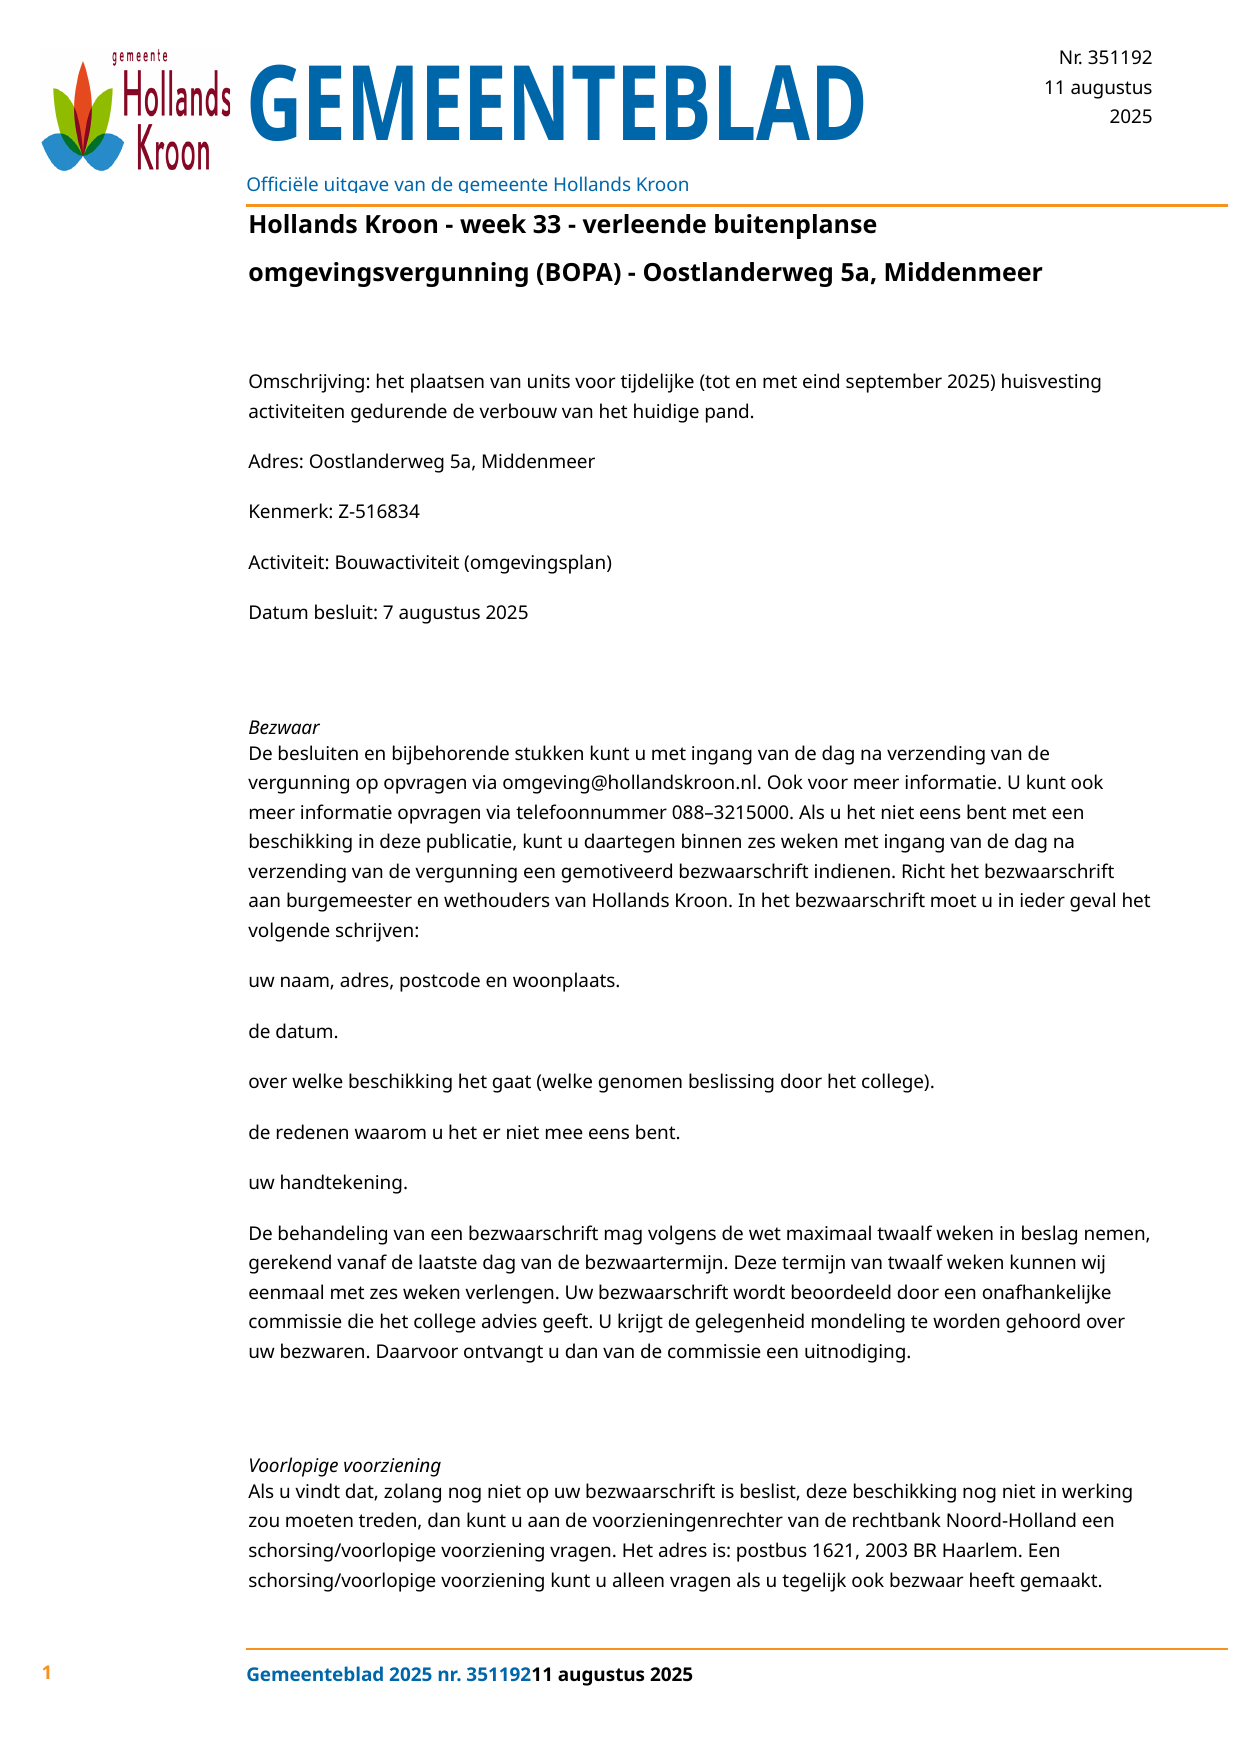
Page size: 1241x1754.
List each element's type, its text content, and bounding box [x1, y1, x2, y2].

text uw handtekening. [248, 1169, 1152, 1195]
text De behandeling van een bezwaarschrift mag volgens de wet maximaal twaalf weken in beslag nemen, gerekend vanaf de laatste dag van de bezwaartermijn. Deze termijn van twaalf weken kunnen wij eenmaal met zes weken verlengen. Uw bezwaarschrift wordt beoordeeld door een onafhankelijke commissie die het college advies geeft. U krijgt de gelegenheid mondeling te worden gehoord over uw bezwaren. Daarvoor ontvangt u dan van de commissie een uitnodiging. [248, 1220, 1152, 1364]
text Bezwaar [248, 714, 1152, 740]
text Als u vindt dat, zolang nog niet op uw bezwaarschrift is beslist, deze beschikking nog niet in werking zou moeten treden, dan kunt u aan de voorzieningenrechter van de rechtbank Noord-Holland een schorsing/voorlopige voorziening vragen. Het adres is: postbus 1621, 2003 BR Haarlem. Een schorsing/voorlopige voorziening kunt u alleen vragen als u tegelijk ook bezwaar heeft gemaakt. [248, 1478, 1152, 1593]
text de datum. [248, 1018, 1152, 1044]
text Datum besluit: 7 augustus 2025 [248, 599, 1152, 625]
text Voorlopige voorziening [248, 1452, 1152, 1478]
text De besluiten en bijbehorende stukken kunt u met ingang van de dag na verzending van de vergunning op opvragen via omgeving@hollandskroon.nl. Ook voor meer informatie. U kunt ook meer informatie opvragen via telefoonnummer 088–3215000. Als u het niet eens bent met een beschikking in deze publicatie, kunt u daartegen binnen zes weken met ingang van de dag na verzending van de vergunning een gemotiveerd bezwaarschrift indienen. Richt het bezwaarschrift aan burgemeester en wethouders van Hollands Kroon. In het bezwaarschrift moet u in ieder geval het volgende schrijven: [248, 740, 1152, 943]
text Omschrijving: het plaatsen van units voor tijdelijke (tot en met eind september 2025) huisvesting activiteiten gedurende de verbouw van het huidige pand. [248, 368, 1152, 424]
text Hollands Kroon - week 33 - verleende buitenplanse omgevingsvergunning (BOPA) - Oostlanderweg 5a, Middenmeer [248, 207, 1152, 288]
text Kenmerk: Z-516834 [248, 499, 1152, 524]
picture [41, 47, 231, 172]
text de redenen waarom u het er niet mee eens bent. [248, 1119, 1152, 1144]
text Adres: Oostlanderweg 5a, Middenmeer [248, 448, 1152, 474]
text Activiteit: Bouwactiviteit (omgevingsplan) [248, 549, 1152, 575]
text uw naam, adres, postcode en woonplaats. [248, 968, 1152, 993]
text over welke beschikking het gaat (welke genomen beslissing door het college). [248, 1068, 1152, 1094]
